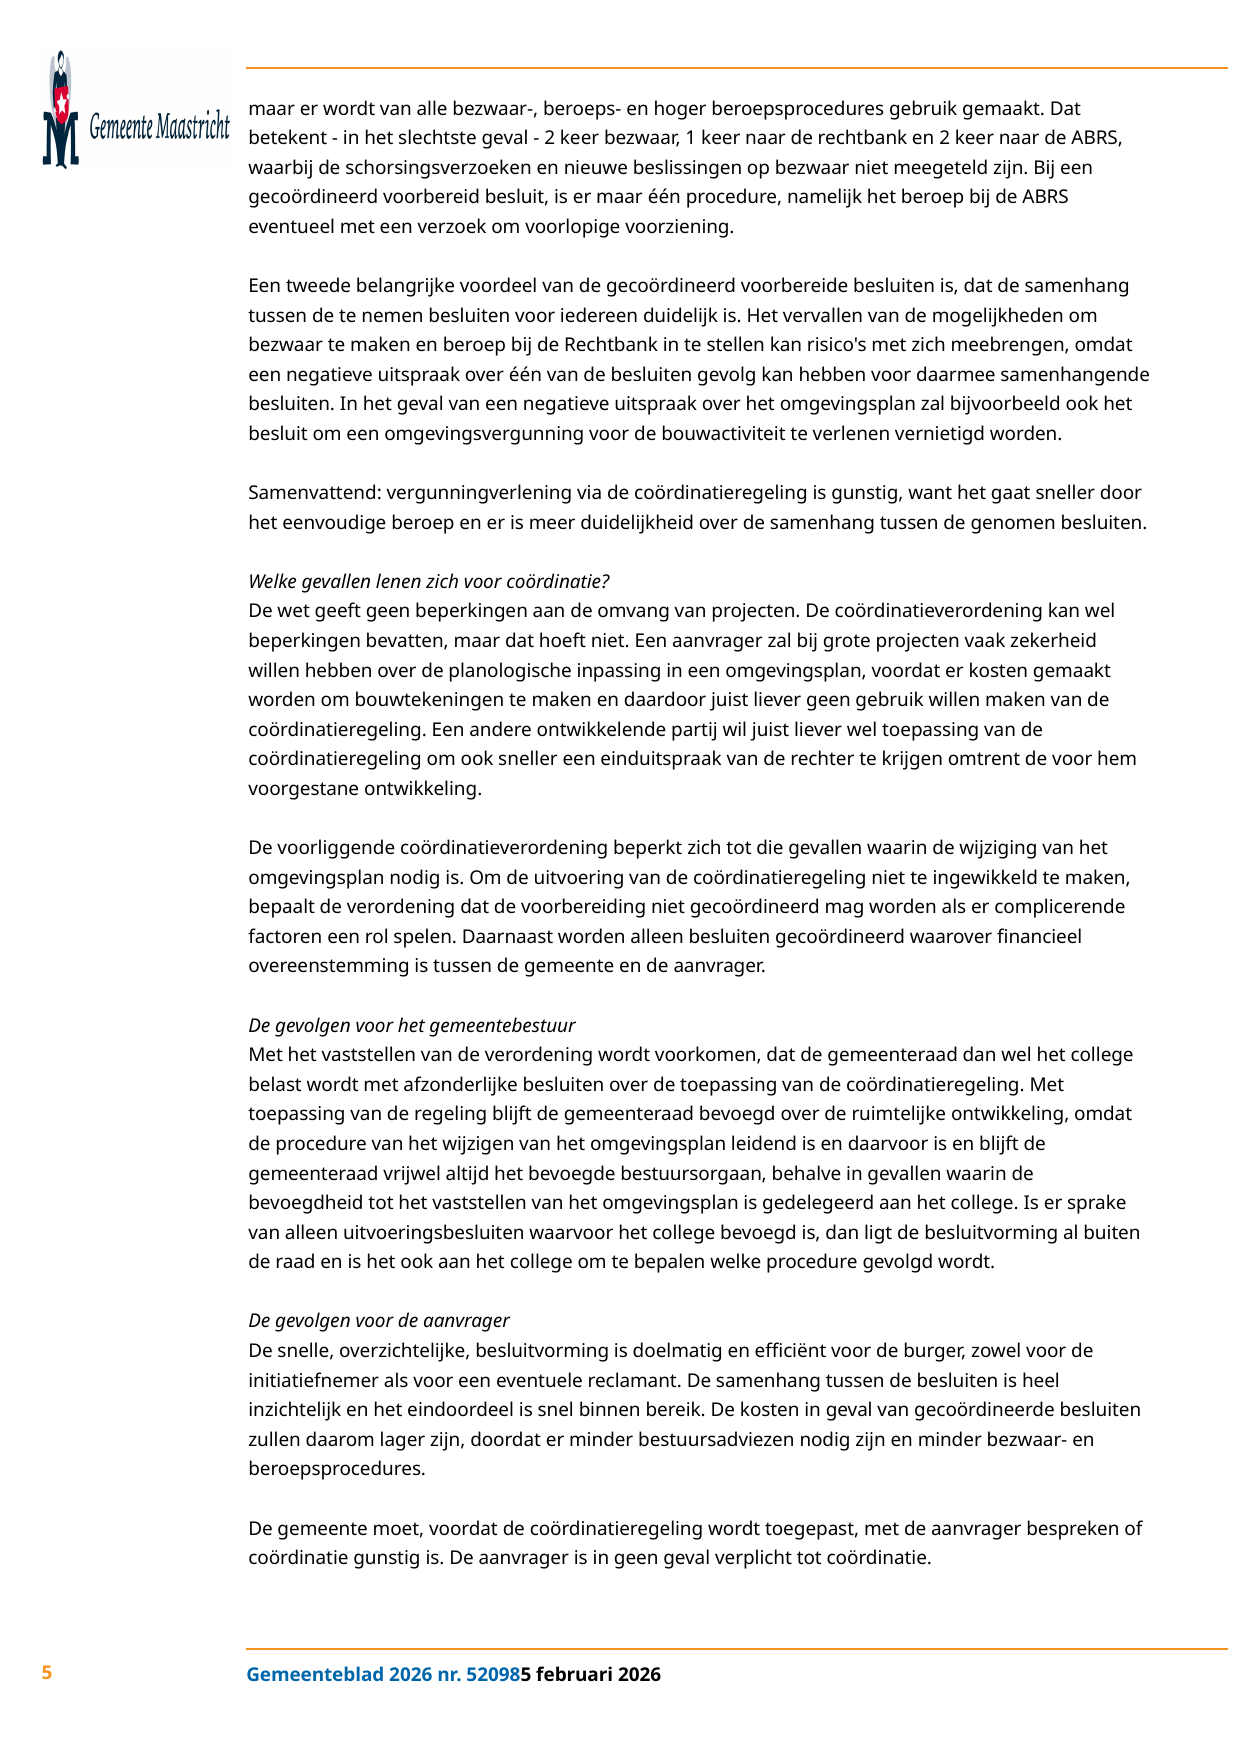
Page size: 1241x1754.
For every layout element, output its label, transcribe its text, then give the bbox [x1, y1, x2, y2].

text Een tweede belangrijke voordeel van de gecoördineerd voorbereide besluiten is, dat de samenhang tussen de te nemen besluiten voor iedereen duidelijk is. Het vervallen van de mogelijkheden om bezwaar te maken en beroep bij de Rechtbank in te stellen kan risico's met zich meebrengen, omdat een negatieve uitspraak over één van de besluiten gevolg kan hebben voor daarmee samenhangende besluiten. In het geval van een negatieve uitspraak over het omgevingsplan zal bijvoorbeeld ook het besluit om een omgevingsvergunning voor de bouwactiviteit te verlenen vernietigd worden. [248, 272, 1152, 446]
text De wet geeft geen beperkingen aan de omvang van projecten. De coördinatieverordening kan wel beperkingen bevatten, maar dat hoeft niet. Een aanvrager zal bij grote projecten vaak zekerheid willen hebben over de planologische inpassing in een omgevingsplan, voordat er kosten gemaakt worden om bouwtekeningen te maken en daardoor juist liever geen gebruik willen maken van de coördinatieregeling. Een andere ontwikkelende partij wil juist liever wel toepassing van de coördinatieregeling om ook sneller een einduitspraak van de rechter te krijgen omtrent de voor hem voorgestane ontwikkeling. [248, 598, 1152, 801]
text De gevolgen voor het gemeentebestuur [248, 1012, 1152, 1038]
picture [41, 47, 231, 172]
text De snelle, overzichtelijke, besluitvorming is doelmatig en efficiënt voor de burger, zowel voor de initiatiefnemer als voor een eventuele reclamant. De samenhang tussen de besluiten is heel inzichtelijk en het eindoordeel is snel binnen bereik. De kosten in geval van gecoördineerde besluiten zullen daarom lager zijn, doordat er minder bestuursadviezen nodig zijn en minder bezwaar- en beroepsprocedures. [248, 1337, 1152, 1481]
text De voorliggende coördinatieverordening beperkt zich tot die gevallen waarin de wijziging van het omgevingsplan nodig is. Om de uitvoering van de coördinatieregeling niet te ingewikkeld te maken, bepaalt de verordening dat de voorbereiding niet gecoördineerd mag worden als er complicerende factoren een rol spelen. Daarnaast worden alleen besluiten gecoördineerd waarover financieel overeenstemming is tussen de gemeente en de aanvrager. [248, 834, 1152, 978]
text maar er wordt van alle bezwaar-, beroeps- en hoger beroepsprocedures gebruik gemaakt. Dat betekent - in het slechtste geval - 2 keer bezwaar, 1 keer naar de rechtbank en 2 keer naar de ABRS, waarbij de schorsingsverzoeken en nieuwe beslissingen op bezwaar niet meegeteld zijn. Bij een gecoördineerd voorbereid besluit, is er maar één procedure, namelijk het beroep bij de ABRS eventueel met een verzoek om voorlopige voorziening. [248, 95, 1152, 239]
text Samenvattend: vergunningverlening via de coördinatieregeling is gunstig, want het gaat sneller door het eenvoudige beroep en er is meer duidelijkheid over de samenhang tussen de genomen besluiten. [248, 479, 1152, 535]
text Met het vaststellen van de verordening wordt voorkomen, dat de gemeenteraad dan wel het college belast wordt met afzonderlijke besluiten over de toepassing van de coördinatieregeling. Met toepassing van de regeling blijft de gemeenteraad bevoegd over de ruimtelijke ontwikkeling, omdat de procedure van het wijzigen van het omgevingsplan leidend is en daarvoor is en blijft de gemeenteraad vrijwel altijd het bevoegde bestuursorgaan, behalve in gevallen waarin de bevoegdheid tot het vaststellen van het omgevingsplan is gedelegeerd aan het college. Is er sprake van alleen uitvoeringsbesluiten waarvoor het college bevoegd is, dan ligt de besluitvorming al buiten de raad en is het ook aan het college om te bepalen welke procedure gevolgd wordt. [248, 1041, 1152, 1274]
text Welke gevallen lenen zich voor coördinatie? [248, 568, 1152, 594]
text De gevolgen voor de aanvrager [248, 1308, 1152, 1333]
text De gemeente moet, voordat de coördinatieregeling wordt toegepast, met de aanvrager bespreken of coördinatie gunstig is. De aanvrager is in geen geval verplicht tot coördinatie. [248, 1515, 1152, 1570]
